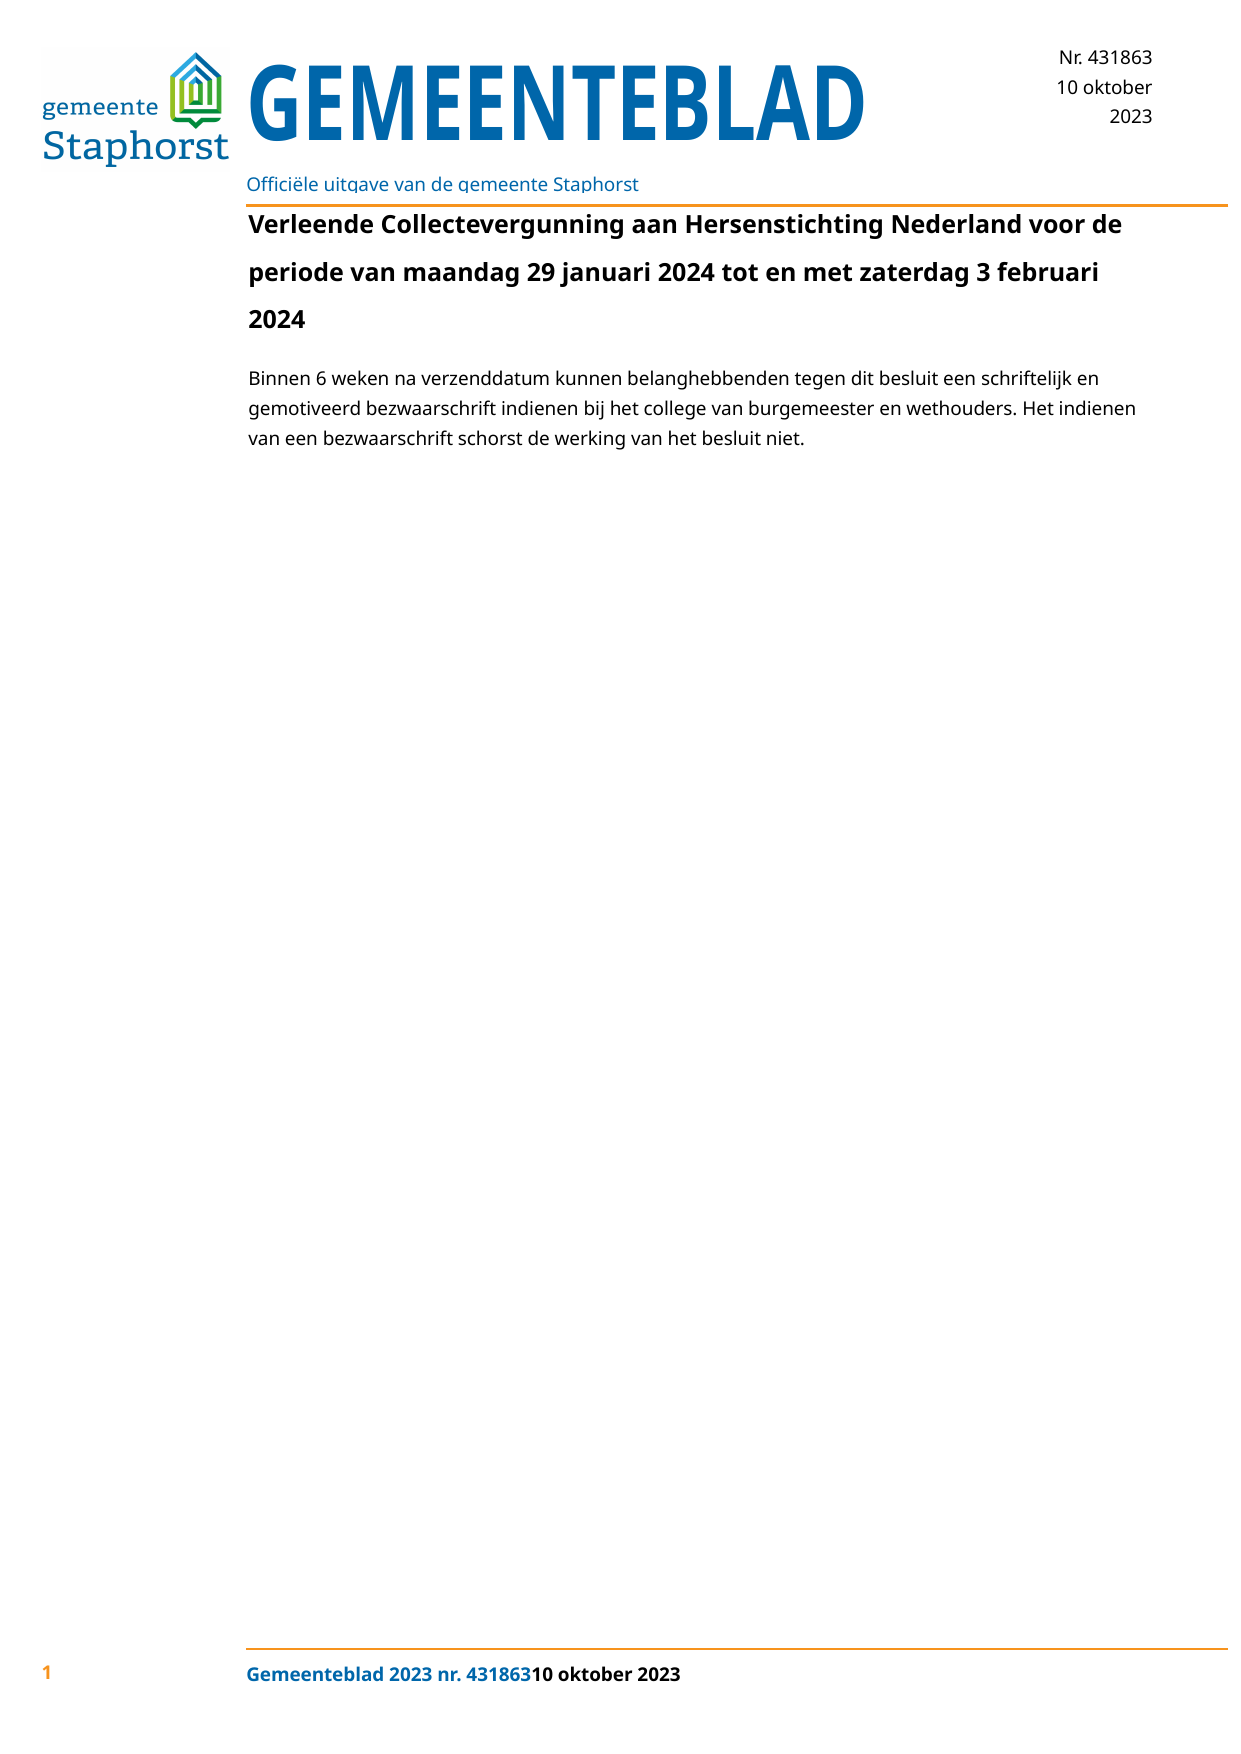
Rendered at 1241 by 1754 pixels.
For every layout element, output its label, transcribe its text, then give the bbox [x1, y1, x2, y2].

text Verleende Collectevergunning aan Hersenstichting Nederland voor de periode van maandag 29 januari 2024 tot en met zaterdag 3 februari 2024 [248, 207, 1152, 336]
picture [41, 47, 231, 172]
text Binnen 6 weken na verzenddatum kunnen belanghebbenden tegen dit besluit een schriftelijk en gemotiveerd bezwaarschrift indienen bij het college van burgemeester en wethouders. Het indienen van een bezwaarschrift schorst de werking van het besluit niet. [248, 366, 1152, 450]
